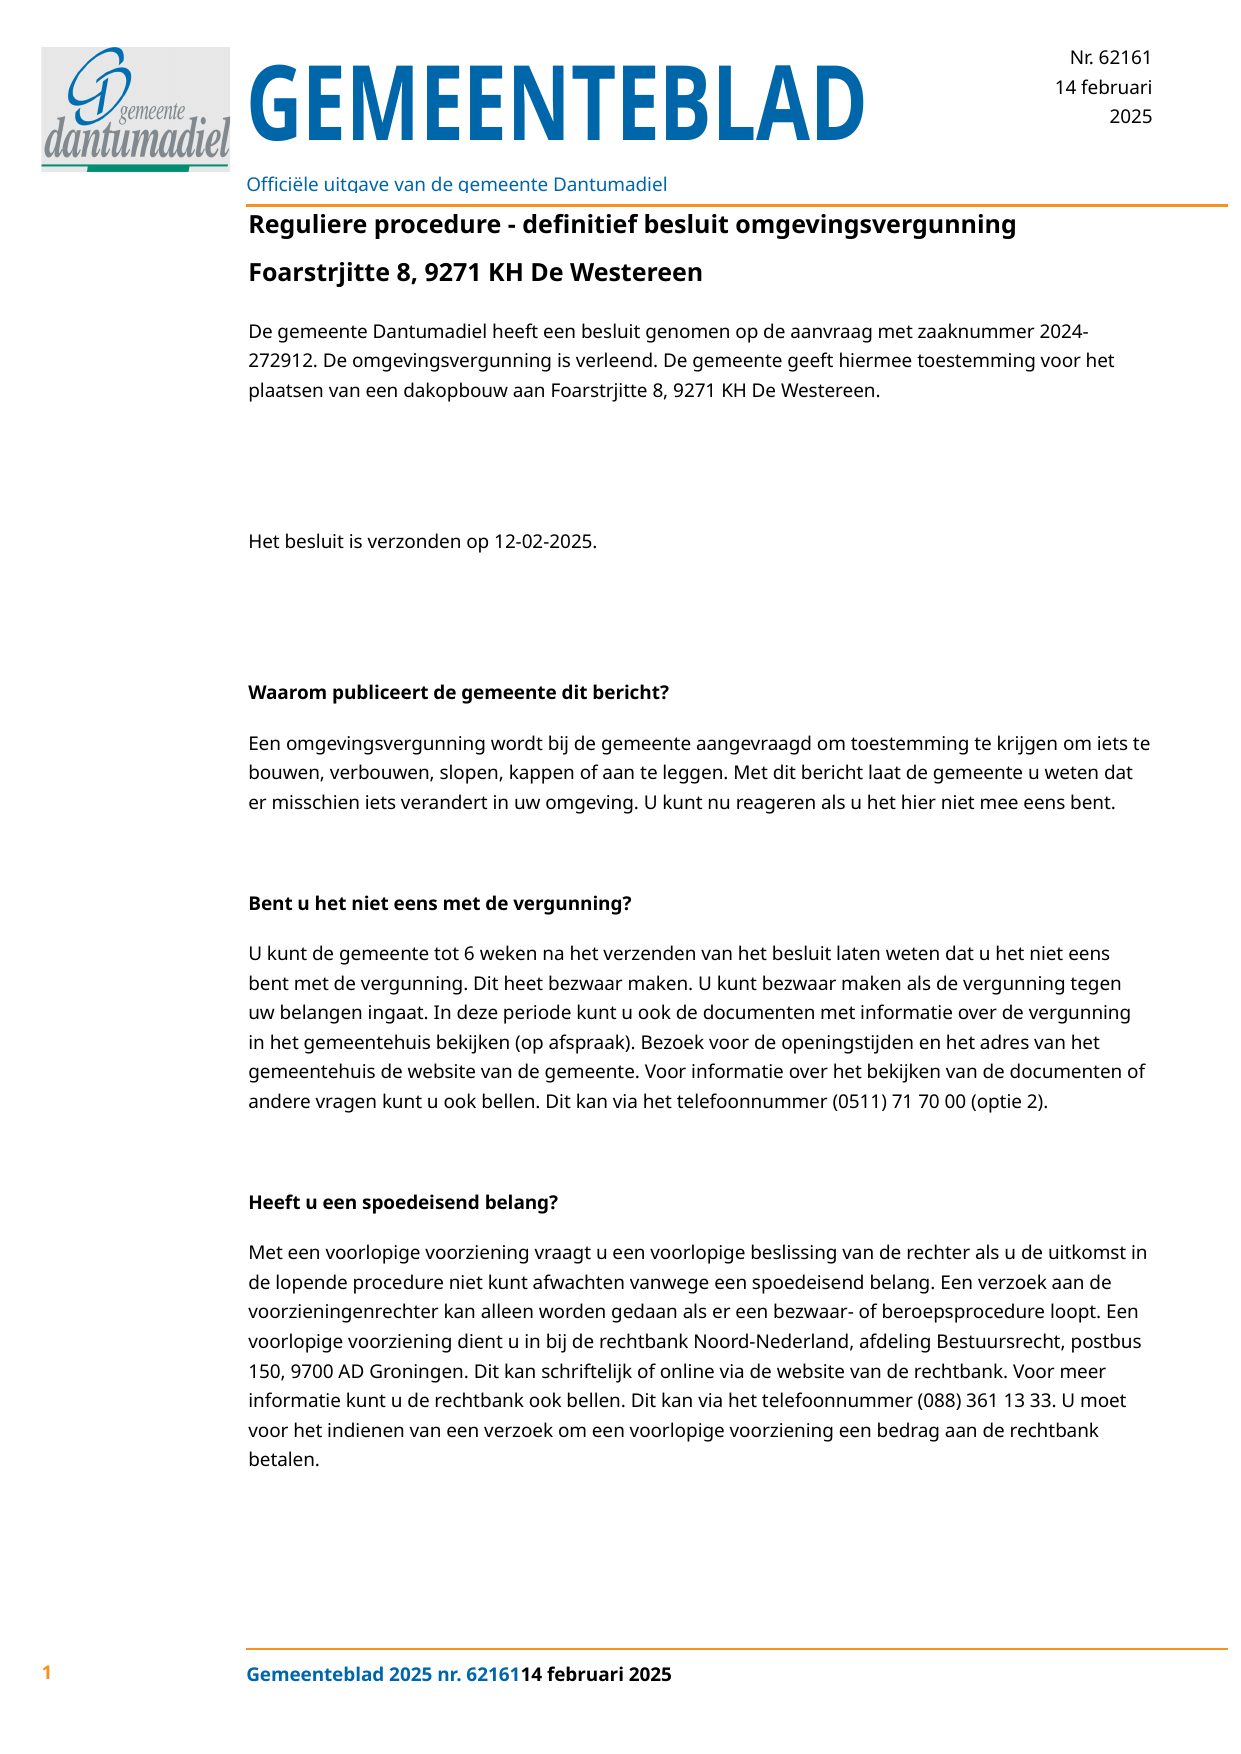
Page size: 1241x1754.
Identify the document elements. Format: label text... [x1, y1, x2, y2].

text Waarom publiceert de gemeente dit bericht? [248, 679, 1152, 705]
text Met een voorlopige voorziening vraagt u een voorlopige beslissing van de rechter als u de uitkomst in de lopende procedure niet kunt afwachten vanwege een spoedeisend belang. Een verzoek aan de voorzieningenrechter kan alleen worden gedaan als er een bezwaar- of beroepsprocedure loopt. Een voorlopige voorziening dient u in bij de rechtbank Noord-Nederland, afdeling Bestuursrecht, postbus 150, 9700 AD Groningen. Dit kan schriftelijk of online via de website van de rechtbank. Voor meer informatie kunt u de rechtbank ook bellen. Dit kan via het telefoonnummer (088) 361 13 33. U moet voor het indienen van een verzoek om een voorlopige voorziening een bedrag aan de rechtbank betalen. [248, 1239, 1152, 1472]
text U kunt de gemeente tot 6 weken na het verzenden van het besluit laten weten dat u het niet eens bent met de vergunning. Dit heet bezwaar maken. U kunt bezwaar maken als de vergunning tegen uw belangen ingaat. In deze periode kunt u ook de documenten met informatie over de vergunning in het gemeentehuis bekijken (op afspraak). Bezoek voor de openingstijden en het adres van het gemeentehuis de website van de gemeente. Voor informatie over het bekijken van de documenten of andere vragen kunt u ook bellen. Dit kan via het telefoonnummer (0511) 71 70 00 (optie 2). [248, 940, 1152, 1114]
picture [41, 47, 231, 172]
text Reguliere procedure - definitief besluit omgevingsvergunning Foarstrjitte 8, 9271 KH De Westereen [248, 207, 1152, 288]
text Heeft u een spoedeisend belang? [248, 1189, 1152, 1215]
text Een omgevingsvergunning wordt bij de gemeente aangevraagd om toestemming te krijgen om iets te bouwen, verbouwen, slopen, kappen of aan te leggen. Met dit bericht laat de gemeente u weten dat er misschien iets verandert in uw omgeving. U kunt nu reageren als u het hier niet mee eens bent. [248, 730, 1152, 815]
text Bent u het niet eens met de vergunning? [248, 890, 1152, 916]
text Het besluit is verzonden op 12-02-2025. [248, 528, 1152, 554]
text De gemeente Dantumadiel heeft een besluit genomen op de aanvraag met zaaknummer 2024-272912. De omgevingsvergunning is verleend. De gemeente geeft hiermee toestemming voor het plaatsen van een dakopbouw aan Foarstrjitte 8, 9271 KH De Westereen. [248, 318, 1152, 403]
